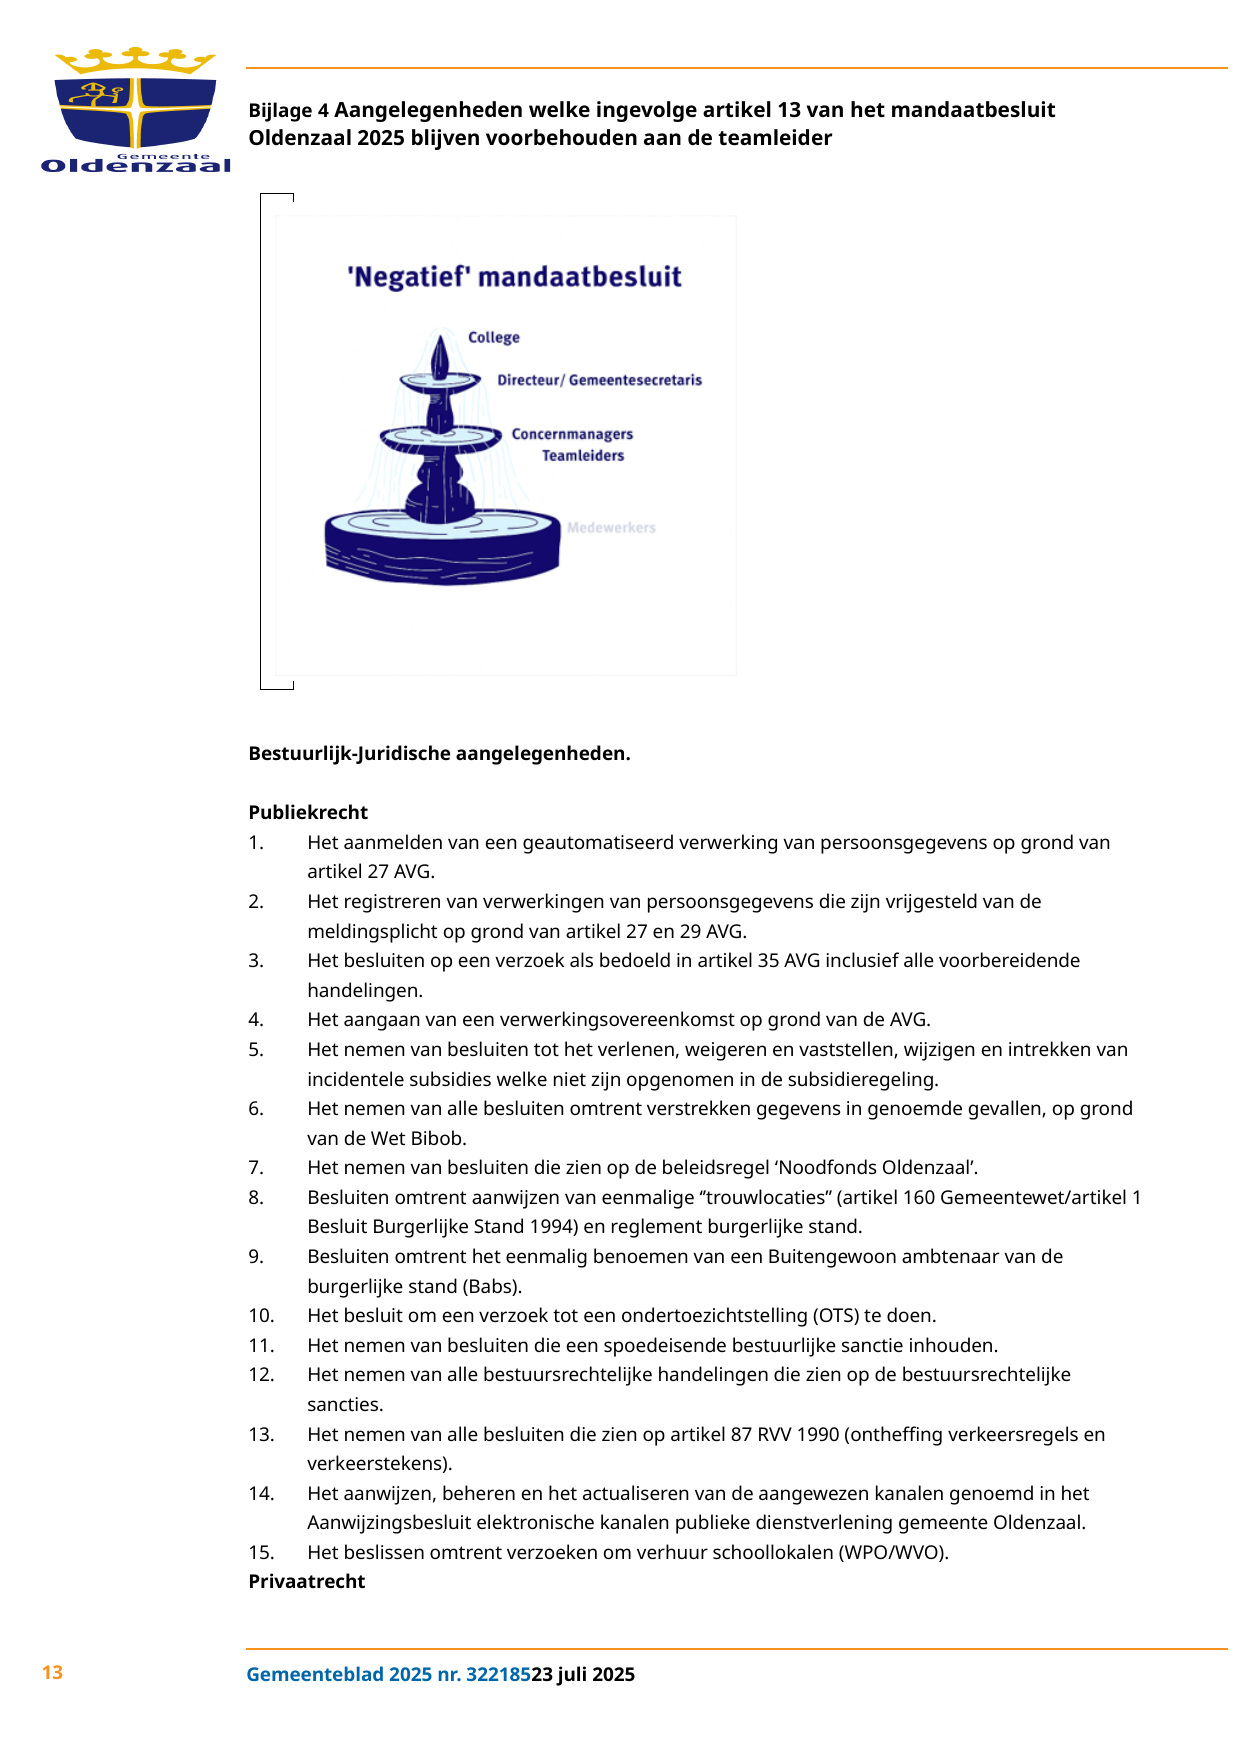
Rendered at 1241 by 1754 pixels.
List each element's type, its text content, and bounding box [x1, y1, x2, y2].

list Het besluiten op een verzoek als bedoeld in artikel 35 AVG inclusief alle voorbereidende handelingen. [248, 947, 1152, 1003]
list Het nemen van besluiten tot het verlenen, weigeren en vaststellen, wijzigen en intrekken van incidentele subsidies welke niet zijn opgenomen in de subsidieregeling. [248, 1036, 1152, 1092]
list Het besluit om een verzoek tot een ondertoezichtstelling (OTS) te doen. [248, 1302, 1152, 1328]
picture [268, 202, 742, 681]
list Het nemen van alle bestuursrechtelijke handelingen die zien op de bestuursrechtelijke sancties. [248, 1362, 1152, 1417]
picture [41, 47, 231, 172]
text Publiekrecht [248, 799, 1152, 825]
text Privaatrecht [248, 1569, 1152, 1594]
list Besluiten omtrent aanwijzen van eenmalige ‘’trouwlocaties’’ (artikel 160 Gemeentewet/artikel 1 Besluit Burgerlijke Stand 1994) en reglement burgerlijke stand. [248, 1184, 1152, 1239]
list Het aangaan van een verwerkingsovereenkomst op grond van de AVG. [248, 1007, 1152, 1032]
list Het aanmelden van een geautomatiseerd verwerking van persoonsgegevens op grond van artikel 27 AVG. [248, 829, 1152, 884]
list Het nemen van besluiten die zien op de beleidsregel ‘Noodfonds Oldenzaal’. [248, 1154, 1152, 1180]
list Het nemen van alle besluiten omtrent verstrekken gegevens in genoemde gevallen, op grond van de Wet Bibob. [248, 1095, 1152, 1151]
list Het aanwijzen, beheren en het actualiseren van de aangewezen kanalen genoemd in het Aanwijzingsbesluit elektronische kanalen publieke dienstverlening gemeente Oldenzaal. [248, 1480, 1152, 1535]
list Het beslissen omtrent verzoeken om verhuur schoollokalen (WPO/WVO). [248, 1539, 1152, 1565]
list Het nemen van besluiten die een spoedeisende bestuurlijke sanctie inhouden. [248, 1332, 1152, 1358]
list Het nemen van alle besluiten die zien op artikel 87 RVV 1990 (ontheffing verkeersregels en verkeerstekens). [248, 1421, 1152, 1476]
text Bijlage 4 Aangelegenheden welke ingevolge artikel 13 van het mandaatbesluit Oldenzaal 2025 blijven voorbehouden aan de teamleider [248, 95, 1152, 152]
list Het registreren van verwerkingen van persoonsgegevens die zijn vrijgesteld van de meldingsplicht op grond van artikel 27 en 29 AVG. [248, 888, 1152, 944]
list Besluiten omtrent het eenmalig benoemen van een Buitengewoon ambtenaar van de burgerlijke stand (Babs). [248, 1243, 1152, 1299]
text Bestuurlijk-Juridische aangelegenheden. [248, 740, 1152, 766]
